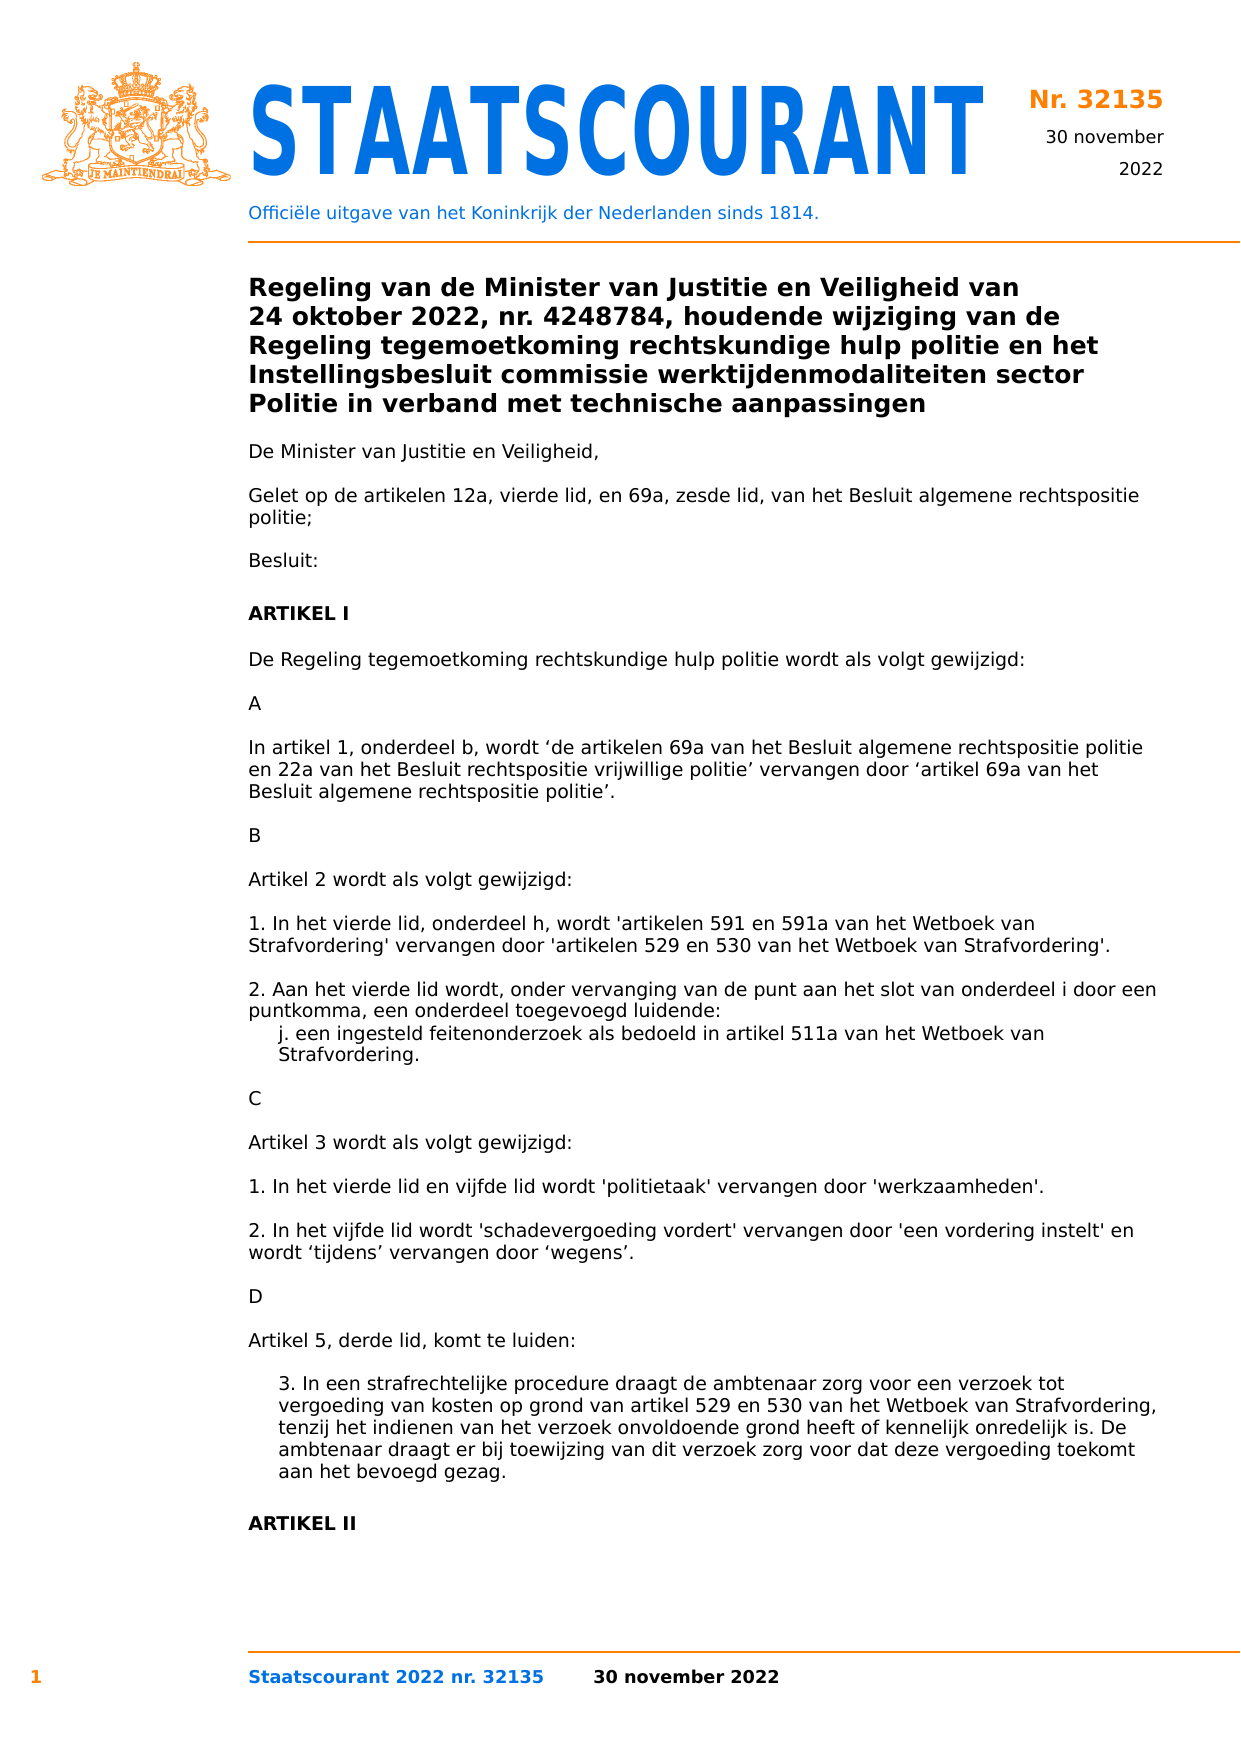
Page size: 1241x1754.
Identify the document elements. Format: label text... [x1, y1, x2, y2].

text Gelet op de artikelen 12a, vierde lid, en 69a, zesde lid, van het Besluit algemene rechtspositie politie; [248, 484, 1163, 528]
text 2. Aan het vierde lid wordt, onder vervanging van de punt aan het slot van onderdeel i door een puntkomma, een onderdeel toegevoegd luidende: [248, 978, 1163, 1022]
subtitle Regeling van de Minister van Justitie en Veiligheid van 24 oktober 2022, nr. 4248784, houdende wijziging van de Regeling tegemoetkoming rechtskundige hulp politie en het Instellingsbesluit commissie werktijdenmodaliteiten sector Politie in verband met technische aanpassingen [248, 273, 1163, 419]
table_cell 2022 [998, 153, 1240, 203]
text C [248, 1088, 1163, 1110]
text 1. In het vierde lid en vijfde lid wordt 'politietaak' vervangen door 'werkzaamheden'. [248, 1176, 1163, 1198]
text Besluit: [248, 550, 1163, 572]
text Artikel 3 wordt als volgt gewijzigd: [248, 1132, 1163, 1154]
table_header STAATSCOURANT [248, 62, 998, 203]
table_cell Officiële uitgave van het Koninkrijk der Nederlanden sinds 1814. [248, 203, 1240, 241]
text 1. In het vierde lid, onderdeel h, wordt 'artikelen 591 en 591a van het Wetboek van Strafvordering' vervangen door 'artikelen 529 en 530 van het Wetboek van Strafvordering'. [248, 913, 1163, 957]
text In artikel 1, onderdeel b, wordt ‘de artikelen 69a van het Besluit algemene rechtspositie politie en 22a van het Besluit rechtspositie vrijwillige politie’ vervangen door ‘artikel 69a van het Besluit algemene rechtspositie politie’. [248, 737, 1163, 803]
text Artikel 2 wordt als volgt gewijzigd: [248, 869, 1163, 891]
text De Regeling tegemoetkoming rechtskundige hulp politie wordt als volgt gewijzigd: [248, 649, 1163, 671]
text D [248, 1286, 1163, 1308]
picture [41, 62, 231, 186]
subtitle ARTIKEL II [248, 1513, 1163, 1535]
text A [248, 693, 1163, 715]
table_cell 30 november [998, 121, 1240, 153]
text j. een ingesteld feitenonderzoek als bedoeld in artikel 511a van het Wetboek van Strafvordering. [278, 1022, 1163, 1066]
table_header [25, 62, 248, 241]
text B [248, 825, 1163, 847]
table_header Nr. 32135 [998, 62, 1240, 121]
text Artikel 5, derde lid, komt te luiden: [248, 1329, 1163, 1351]
text 2. In het vijfde lid wordt 'schadevergoeding vordert' vervangen door 'een vordering instelt' en wordt ‘tijdens’ vervangen door ‘wegens’. [248, 1220, 1163, 1264]
text De Minister van Justitie en Veiligheid, [248, 441, 1163, 463]
text 3. In een strafrechtelijke procedure draagt de ambtenaar zorg voor een verzoek tot vergoeding van kosten op grond van artikel 529 en 530 van het Wetboek van Strafvordering, tenzij het indienen van het verzoek onvoldoende grond heeft of kennelijk onredelijk is. De ambtenaar draagt er bij toewijzing van dit verzoek zorg voor dat deze vergoeding toekomt aan het bevoegd gezag. [278, 1373, 1163, 1483]
subtitle ARTIKEL I [248, 602, 1163, 624]
